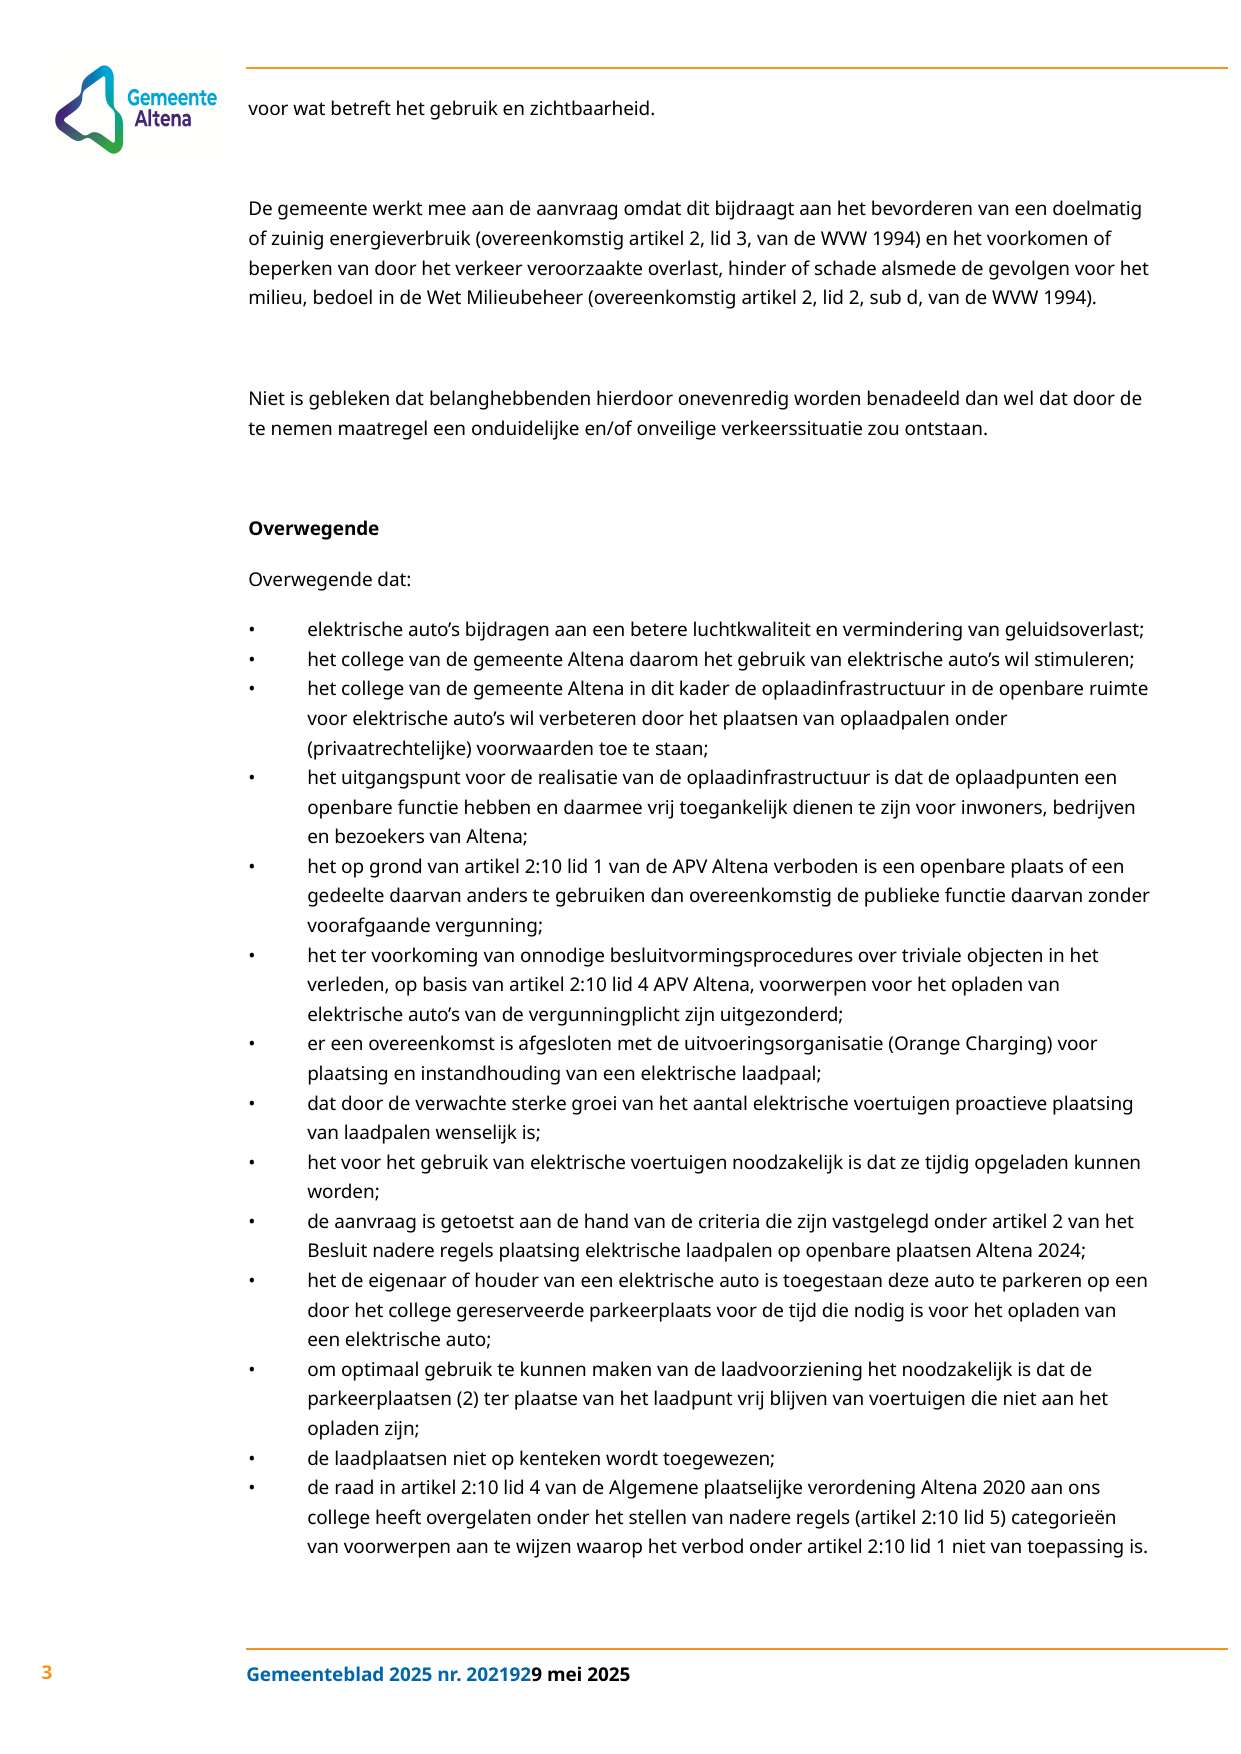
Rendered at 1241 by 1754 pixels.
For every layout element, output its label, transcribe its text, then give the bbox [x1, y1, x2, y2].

list het uitgangspunt voor de realisatie van de oplaadinfrastructuur is dat de oplaadpunten een openbare functie hebben en daarmee vrij toegankelijk dienen te zijn voor inwoners, bedrijven en bezoekers van Altena; [248, 764, 1152, 849]
list elektrische auto’s bijdragen aan een betere luchtkwaliteit en vermindering van geluidsoverlast; [248, 616, 1152, 642]
text De gemeente werkt mee aan de aanvraag omdat dit bijdraagt aan het bevorderen van een doelmatig of zuinig energieverbruik (overeenkomstig artikel 2, lid 3, van de WVW 1994) en het voorkomen of beperken van door het verkeer veroorzaakte overlast, hinder of schade alsmede de gevolgen voor het milieu, bedoel in de Wet Milieubeheer (overeenkomstig artikel 2, lid 2, sub d, van de WVW 1994). [248, 196, 1152, 310]
list om optimaal gebruik te kunnen maken van de laadvoorziening het noodzakelijk is dat de parkeerplaatsen (2) ter plaatse van het laadpunt vrij blijven van voertuigen die niet aan het opladen zijn; [248, 1356, 1152, 1441]
list de laadplaatsen niet op kenteken wordt toegewezen; [248, 1445, 1152, 1471]
list het college van de gemeente Altena daarom het gebruik van elektrische auto’s wil stimuleren; [248, 646, 1152, 672]
text Niet is gebleken dat belanghebbenden hierdoor onevenredig worden benadeeld dan wel dat door de te nemen maatregel een onduidelijke en/of onveilige verkeerssituatie zou ontstaan. [248, 385, 1152, 441]
list het de eigenaar of houder van een elektrische auto is toegestaan deze auto te parkeren op een door het college gereserveerde parkeerplaats voor de tijd die nodig is voor het opladen van een elektrische auto; [248, 1267, 1152, 1352]
list de aanvraag is getoetst aan de hand van de criteria die zijn vastgelegd onder artikel 2 van het Besluit nadere regels plaatsing elektrische laadpalen op openbare plaatsen Altena 2024; [248, 1208, 1152, 1263]
list de raad in artikel 2:10 lid 4 van de Algemene plaatselijke verordening Altena 2020 aan ons college heeft overgelaten onder het stellen van nadere regels (artikel 2:10 lid 5) categorieën van voorwerpen aan te wijzen waarop het verbod onder artikel 2:10 lid 1 niet van toepassing is. [248, 1474, 1152, 1559]
list het voor het gebruik van elektrische voertuigen noodzakelijk is dat ze tijdig opgeladen kunnen worden; [248, 1149, 1152, 1204]
list er een overeenkomst is afgesloten met de uitvoeringsorganisatie (Orange Charging) voor plaatsing en instandhouding van een elektrische laadpaal; [248, 1031, 1152, 1086]
list dat door de verwachte sterke groei van het aantal elektrische voertuigen proactieve plaatsing van laadpalen wenselijk is; [248, 1090, 1152, 1145]
text voor wat betreft het gebruik en zichtbaarheid. [248, 95, 1152, 121]
list het ter voorkoming van onnodige besluitvormingsprocedures over triviale objecten in het verleden, op basis van artikel 2:10 lid 4 APV Altena, voorwerpen voor het opladen van elektrische auto’s van de vergunningplicht zijn uitgezonderd; [248, 942, 1152, 1027]
list het op grond van artikel 2:10 lid 1 van de APV Altena verboden is een openbare plaats of een gedeelte daarvan anders te gebruiken dan overeenkomstig de publieke functie daarvan zonder voorafgaande vergunning; [248, 853, 1152, 938]
text Overwegende dat: [248, 566, 1152, 592]
list het college van de gemeente Altena in dit kader de oplaadinfrastructuur in de openbare ruimte voor elektrische auto’s wil verbeteren door het plaatsen van oplaadpalen onder (privaatrechtelijke) voorwaarden toe te staan; [248, 676, 1152, 761]
text Overwegende [248, 516, 1152, 541]
picture [41, 47, 231, 172]
